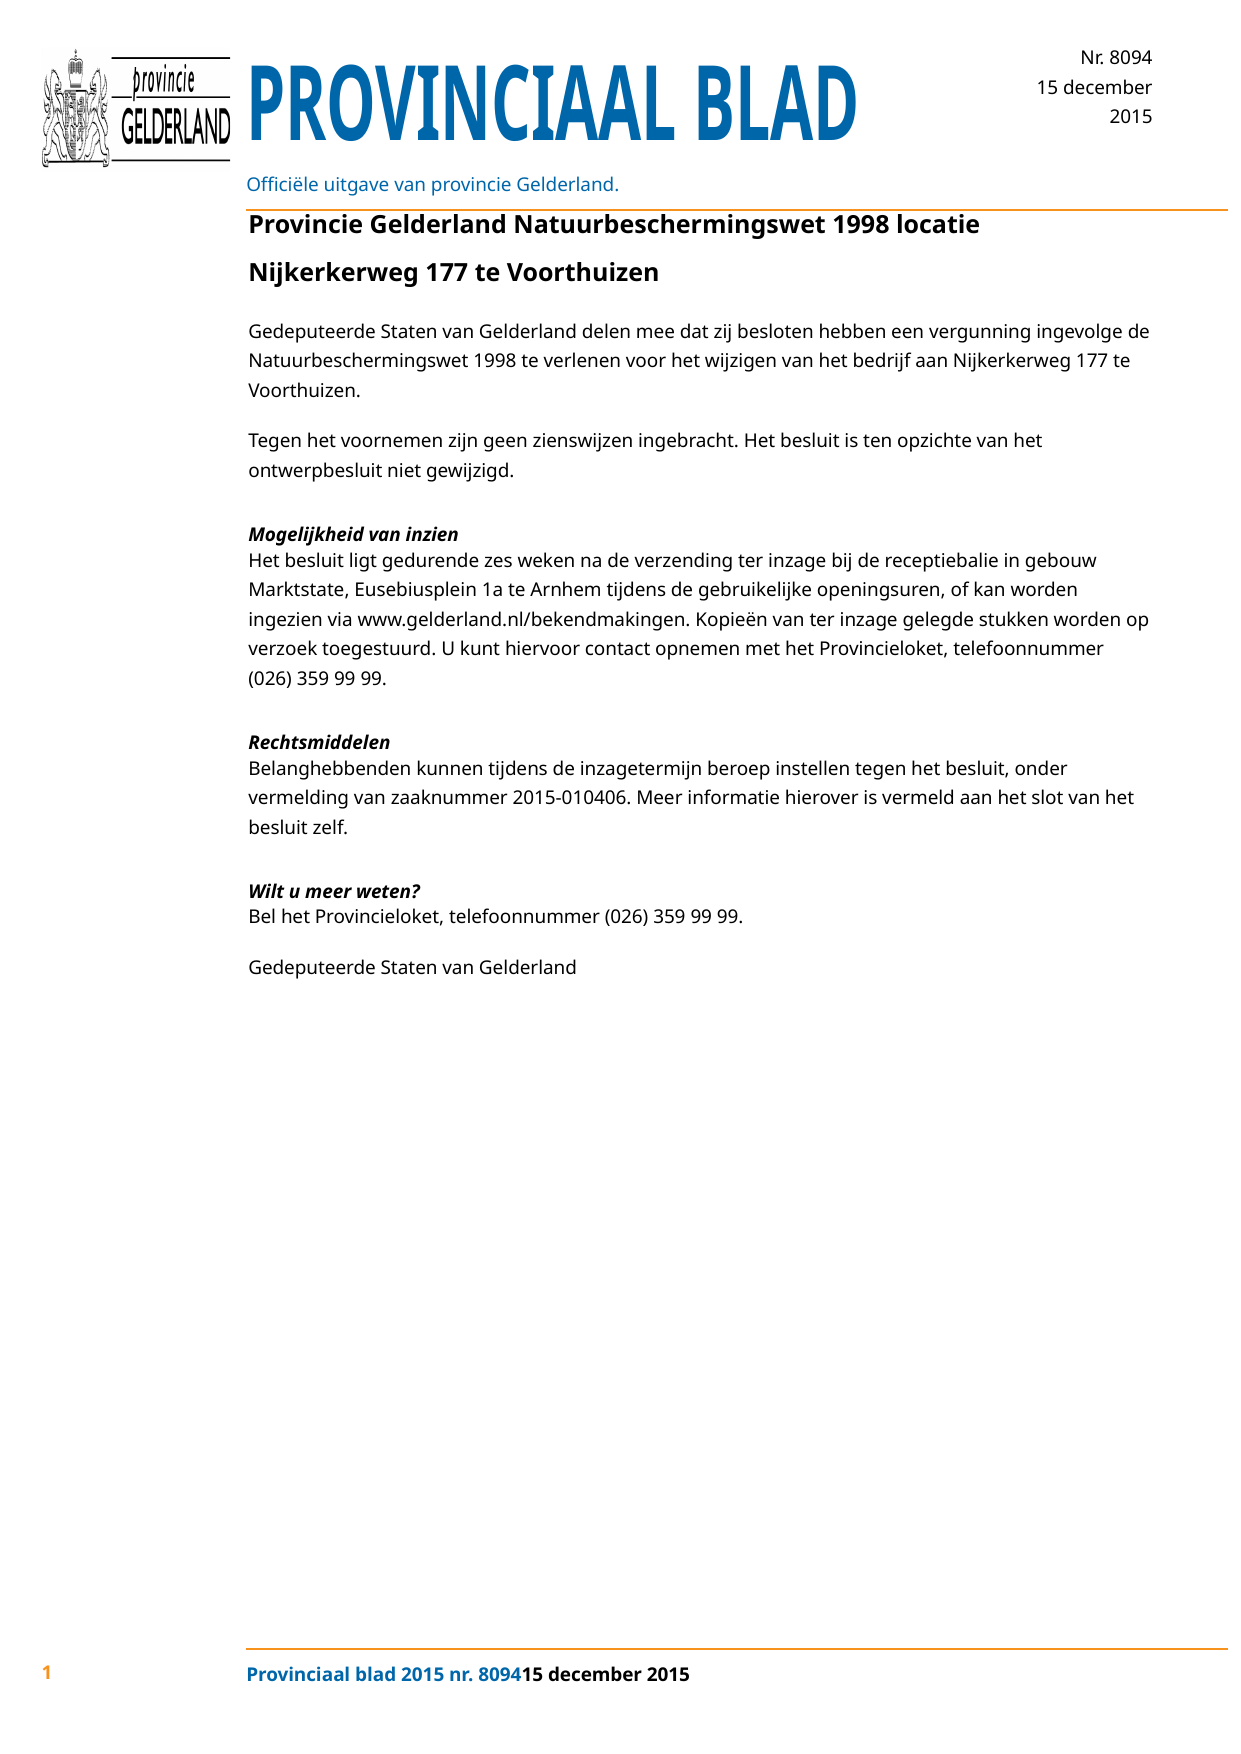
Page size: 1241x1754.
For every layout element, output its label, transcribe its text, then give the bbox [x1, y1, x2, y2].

text Gedeputeerde Staten van Gelderland delen mee dat zij besloten hebben een vergunning ingevolge de Natuurbeschermingswet 1998 te verlenen voor het wijzigen van het bedrijf aan Nijkerkerweg 177 te Voorthuizen. [248, 318, 1152, 403]
text Het besluit ligt gedurende zes weken na de verzending ter inzage bij de receptiebalie in gebouw Marktstate, Eusebiusplein 1a te Arnhem tijdens de gebruikelijke openingsuren, of kan worden ingezien via www.gelderland.nl/bekendmakingen. Kopieën van ter inzage gelegde stukken worden op verzoek toegestuurd. U kunt hiervoor contact opnemen met het Provincieloket, telefoonnummer (026) 359 99 99. [248, 547, 1152, 691]
text Provincie Gelderland Natuurbeschermingswet 1998 locatie Nijkerkerweg 177 te Voorthuizen [248, 211, 1152, 288]
picture [41, 47, 231, 172]
text Rechtsmiddelen [248, 729, 1152, 755]
text Bel het Provincieloket, telefoonnummer (026) 359 99 99. [248, 904, 1152, 929]
text Wilt u meer weten? [248, 878, 1152, 904]
text Gedeputeerde Staten van Gelderland [248, 954, 1152, 980]
text Tegen het voornemen zijn geen zienswijzen ingebracht. Het besluit is ten opzichte van het ontwerpbesluit niet gewijzigd. [248, 427, 1152, 483]
text Mogelijkheid van inzien [248, 521, 1152, 547]
text Belanghebbenden kunnen tijdens de inzagetermijn beroep instellen tegen het besluit, onder vermelding van zaaknummer 2015-010406. Meer informatie hierover is vermeld aan het slot van het besluit zelf. [248, 755, 1152, 840]
